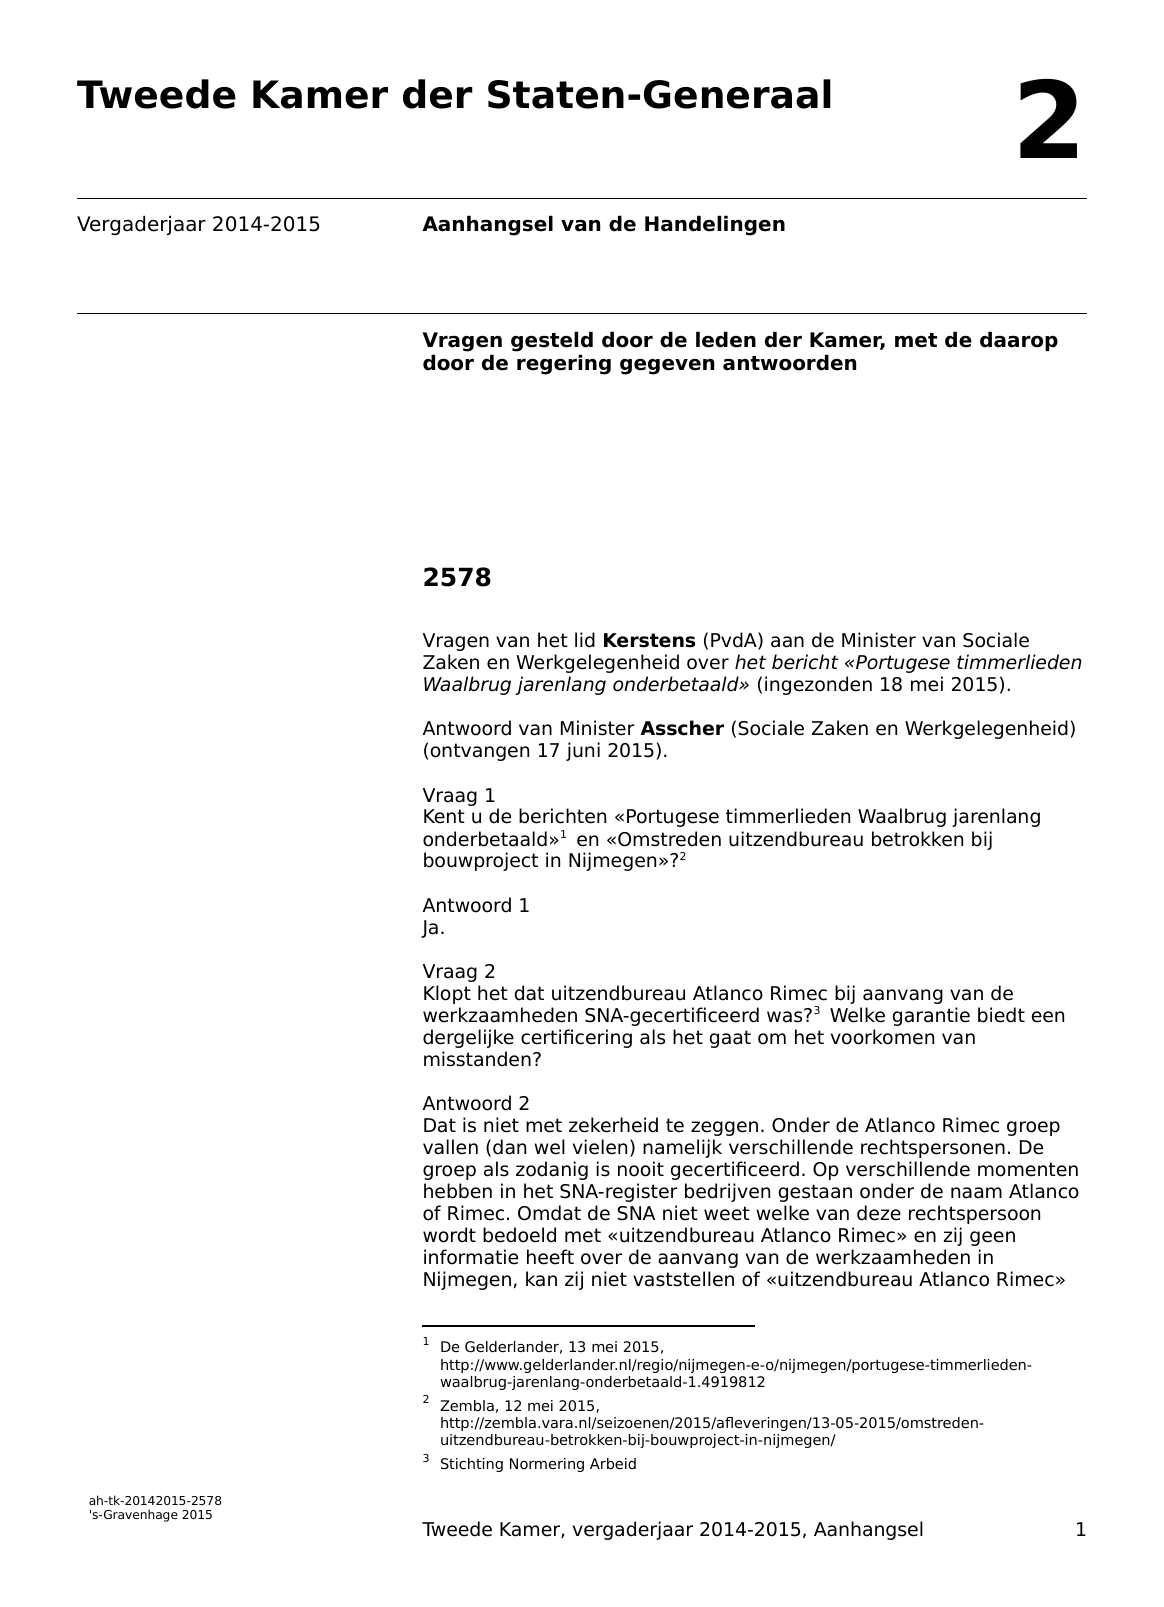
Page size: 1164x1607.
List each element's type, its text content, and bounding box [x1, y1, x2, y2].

text Ja. [422, 917, 1087, 938]
table_cell Vragen gesteld door de leden der Kamer, met de daarop door de regering gegeven antwoorden [422, 314, 1087, 375]
table_cell [77, 314, 422, 375]
text Vraag 1 [422, 784, 1087, 806]
table_header 2 [886, 59, 1087, 198]
text Klopt het dat uitzendbureau Atlanco Rimec bij aanvang van de werkzaamheden SNA-gecertificeerd was? Welke garantie biedt een dergelijke certificering als het gaat om het voorkomen van misstanden? [422, 983, 1087, 1071]
table_cell Aanhangsel van de Handelingen [422, 199, 1087, 313]
text ah-tk-20142015-2578 [88, 1494, 323, 1508]
text Zembla, 12 mei 2015, http://zembla.vara.nl/seizoenen/2015/afleveringen/13-05-2015/omstreden-uitzendbureau-betrokken-bij-bouwproject-in-nijmegen/ [422, 1393, 1087, 1449]
text Antwoord van Minister Asscher (Sociale Zaken en Werkgelegenheid) (ontvangen 17 juni 2015). [422, 718, 1087, 762]
text De Gelderlander, 13 mei 2015, http://www.gelderlander.nl/regio/nijmegen-e-o/nijmegen/portugese-timmerlieden-waalbrug-jarenlang-onderbetaald-1.4919812 [422, 1335, 1087, 1391]
table_cell Vergaderjaar 2014-2015 [77, 199, 422, 313]
text Dat is niet met zekerheid te zeggen. Onder de Atlanco Rimec groep vallen (dan wel vielen) namelijk verschillende rechtspersonen. De groep als zodanig is nooit gecertificeerd. Op verschillende momenten hebben in het SNA-register bedrijven gestaan onder de naam Atlanco of Rimec. Omdat de SNA niet weet welke van deze rechtspersoon wordt bedoeld met «uitzendbureau Atlanco Rimec» en zij geen informatie heeft over de aanvang van de werkzaamheden in Nijmegen, kan zij niet vaststellen of «uitzendbureau Atlanco Rimec» [422, 1115, 1087, 1291]
text Antwoord 2 [422, 1093, 1087, 1115]
text Vraag 2 [422, 961, 1087, 983]
text Stichting Normering Arbeid [422, 1452, 1087, 1474]
text 2578 [422, 563, 1087, 592]
text Antwoord 1 [422, 894, 1087, 917]
text Vragen van het lid Kerstens (PvdA) aan de Minister van Sociale Zaken en Werkgelegenheid over het bericht «Portugese timmerlieden Waalbrug jarenlang onderbetaald» (ingezonden 18 mei 2015). [422, 630, 1087, 696]
text 's-Gravenhage 2015 [88, 1508, 323, 1522]
table_header Tweede Kamer der Staten-Generaal [77, 59, 886, 198]
text Kent u de berichten «Portugese timmerlieden Waalbrug jarenlang onderbetaald» en «Omstreden uitzendbureau betrokken bij bouwproject in Nijmegen»? [422, 806, 1087, 872]
